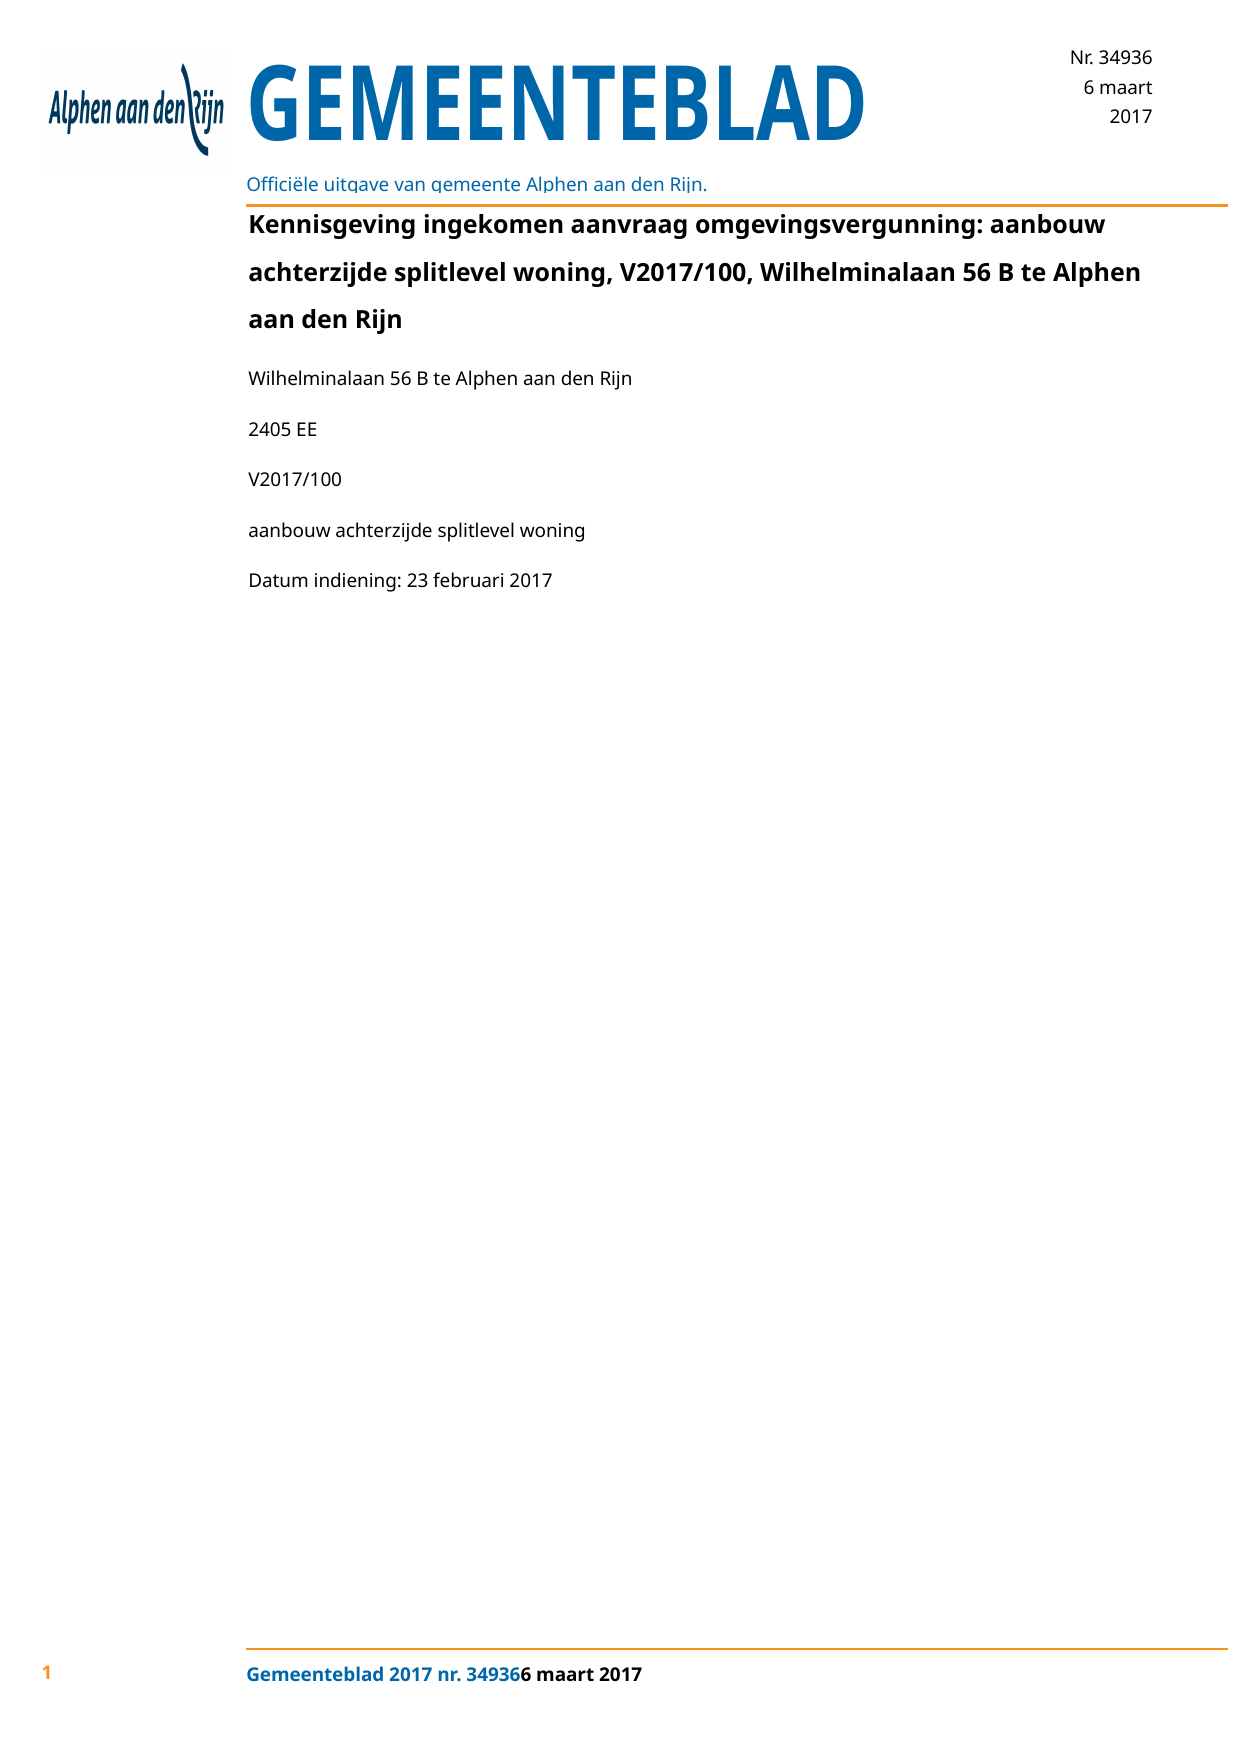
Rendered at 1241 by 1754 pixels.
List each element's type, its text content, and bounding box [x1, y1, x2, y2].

text aanbouw achterzijde splitlevel woning [248, 517, 1152, 542]
text Kennisgeving ingekomen aanvraag omgevingsvergunning: aanbouw achterzijde splitlevel woning, V2017/100, Wilhelminalaan 56 B te Alphen aan den Rijn [248, 207, 1152, 336]
text Datum indiening: 23 februari 2017 [248, 567, 1152, 593]
text V2017/100 [248, 466, 1152, 492]
text 2405 EE [248, 416, 1152, 442]
picture [41, 47, 231, 172]
text Wilhelminalaan 56 B te Alphen aan den Rijn [248, 366, 1152, 391]
